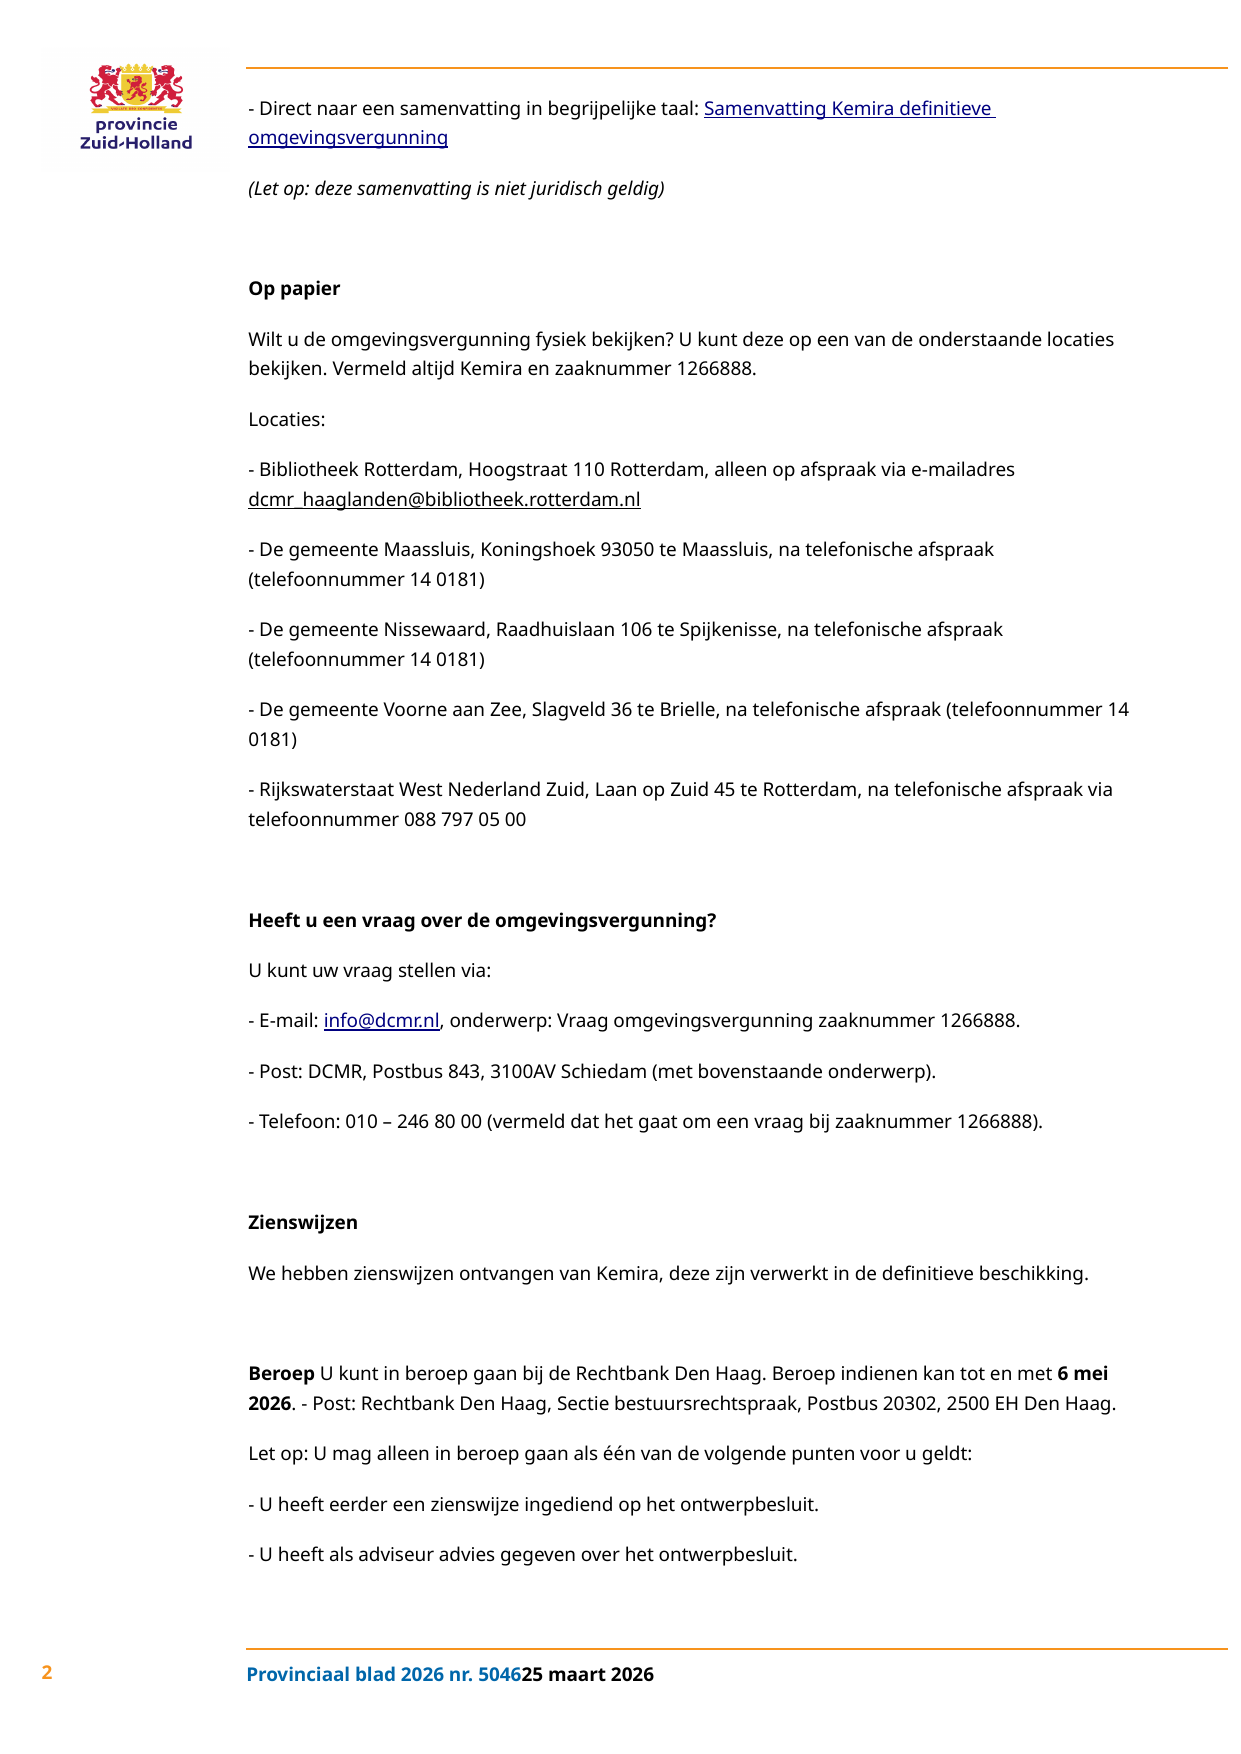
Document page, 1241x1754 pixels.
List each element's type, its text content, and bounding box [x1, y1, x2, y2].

text U kunt uw vraag stellen via: [248, 957, 1152, 983]
text - U heeft eerder een zienswijze ingediend op het ontwerpbesluit. [248, 1491, 1152, 1517]
text - De gemeente Maassluis, Koningshoek 93050 te Maassluis, na telefonische afspraak (telefoonnummer 14 0181) [248, 536, 1152, 592]
picture [41, 47, 231, 172]
text Let op: U mag alleen in beroep gaan als één van de volgende punten voor u geldt: [248, 1441, 1152, 1466]
text We hebben zienswijzen ontvangen van Kemira, deze zijn verwerkt in de definitieve beschikking. [248, 1260, 1152, 1286]
text - Post: DCMR, Postbus 843, 3100AV Schiedam (met bovenstaande onderwerp). [248, 1058, 1152, 1084]
text Beroep U kunt in beroep gaan bij de Rechtbank Den Haag. Beroep indienen kan tot en met 6 mei 2026. - Post: Rechtbank Den Haag, Sectie bestuursrechtspraak, Postbus 20302, 2500 EH Den Haag. [248, 1361, 1152, 1416]
text Op papier [248, 276, 1152, 301]
text - Telefoon: 010 – 246 80 00 (vermeld dat het gaat om een vraag bij zaaknummer 1266888). [248, 1108, 1152, 1134]
text - Direct naar een samenvatting in begrijpelijke taal: Samenvatting Kemira definitieve omgevingsvergunning [248, 95, 1152, 150]
text Zienswijzen [248, 1209, 1152, 1235]
text Wilt u de omgevingsvergunning fysiek bekijken? U kunt deze op een van de onderstaande locaties bekijken. Vermeld altijd Kemira en zaaknummer 1266888. [248, 326, 1152, 381]
text Locaties: [248, 406, 1152, 432]
text - Rijkswaterstaat West Nederland Zuid, Laan op Zuid 45 te Rotterdam, na telefonische afspraak via telefoonnummer 088 797 05 00 [248, 776, 1152, 832]
text - U heeft als adviseur advies gegeven over het ontwerpbesluit. [248, 1541, 1152, 1567]
text - De gemeente Nissewaard, Raadhuislaan 106 te Spijkenisse, na telefonische afspraak (telefoonnummer 14 0181) [248, 616, 1152, 672]
text Heeft u een vraag over de omgevingsvergunning? [248, 907, 1152, 933]
text - E-mail: info@dcmr.nl, onderwerp: Vraag omgevingsvergunning zaaknummer 1266888. [248, 1008, 1152, 1033]
text (Let op: deze samenvatting is niet juridisch geldig) [248, 175, 1152, 201]
text - Bibliotheek Rotterdam, Hoogstraat 110 Rotterdam, alleen op afspraak via e-mailadres dcmr_haaglanden@bibliotheek.rotterdam.nl [248, 456, 1152, 512]
text - De gemeente Voorne aan Zee, Slagveld 36 te Brielle, na telefonische afspraak (telefoonnummer 14 0181) [248, 696, 1152, 752]
